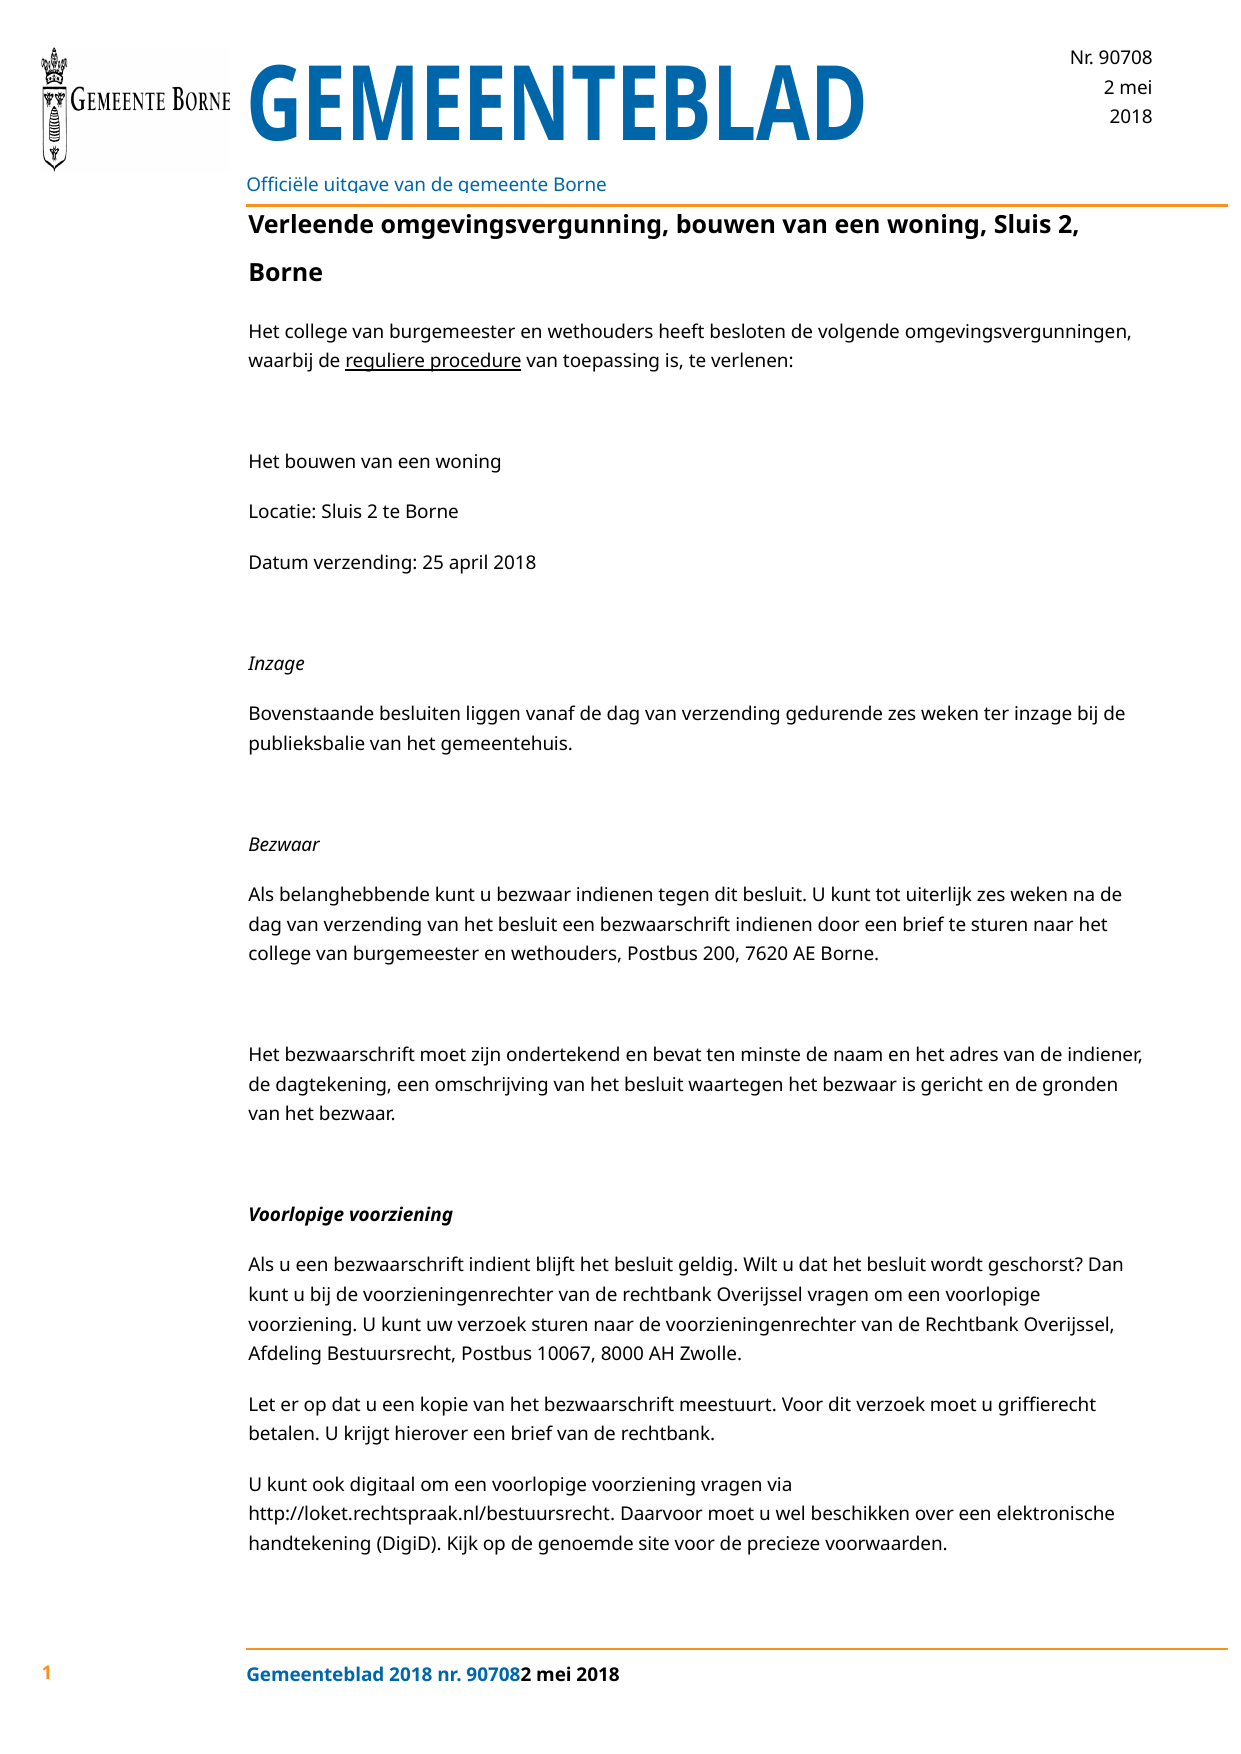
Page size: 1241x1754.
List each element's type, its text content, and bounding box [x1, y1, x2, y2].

text U kunt ook digitaal om een voorlopige voorziening vragen via http://loket.rechtspraak.nl/bestuursrecht. Daarvoor moet u wel beschikken over een elektronische handtekening (DigiD). Kijk op de genoemde site voor de precieze voorwaarden. [248, 1471, 1152, 1556]
text Verleende omgevingsvergunning, bouwen van een woning, Sluis 2, Borne [248, 207, 1152, 288]
text Als u een bezwaarschrift indient blijft het besluit geldig. Wilt u dat het besluit wordt geschorst? Dan kunt u bij de voorzieningenrechter van de rechtbank Overijssel vragen om een voorlopige voorziening. U kunt uw verzoek sturen naar de voorzieningenrechter van de Rechtbank Overijssel, Afdeling Bestuursrecht, Postbus 10067, 8000 AH Zwolle. [248, 1252, 1152, 1366]
text Voorlopige voorziening [248, 1201, 1152, 1227]
text Datum verzending: 25 april 2018 [248, 549, 1152, 575]
text Bovenstaande besluiten liggen vanaf de dag van verzending gedurende zes weken ter inzage bij de publieksbalie van het gemeentehuis. [248, 700, 1152, 756]
text Het bezwaarschrift moet zijn ondertekend en bevat ten minste de naam en het adres van de indiener, de dagtekening, een omschrijving van het besluit waartegen het bezwaar is gericht en de gronden van het bezwaar. [248, 1041, 1152, 1126]
text Let er op dat u een kopie van het bezwaarschrift meestuurt. Voor dit verzoek moet u griffierecht betalen. U krijgt hierover een brief van de rechtbank. [248, 1391, 1152, 1446]
text Als belanghebbende kunt u bezwaar indienen tegen dit besluit. U kunt tot uiterlijk zes weken na de dag van verzending van het besluit een bezwaarschrift indienen door een brief te sturen naar het college van burgemeester en wethouders, Postbus 200, 7620 AE Borne. [248, 881, 1152, 966]
text Locatie: Sluis 2 te Borne [248, 499, 1152, 524]
text Het college van burgemeester en wethouders heeft besloten de volgende omgevingsvergunningen, waarbij de reguliere procedure van toepassing is, te verlenen: [248, 318, 1152, 373]
picture [41, 47, 231, 172]
text Het bouwen van een woning [248, 448, 1152, 474]
text Bezwaar [248, 831, 1152, 857]
text Inzage [248, 650, 1152, 676]
